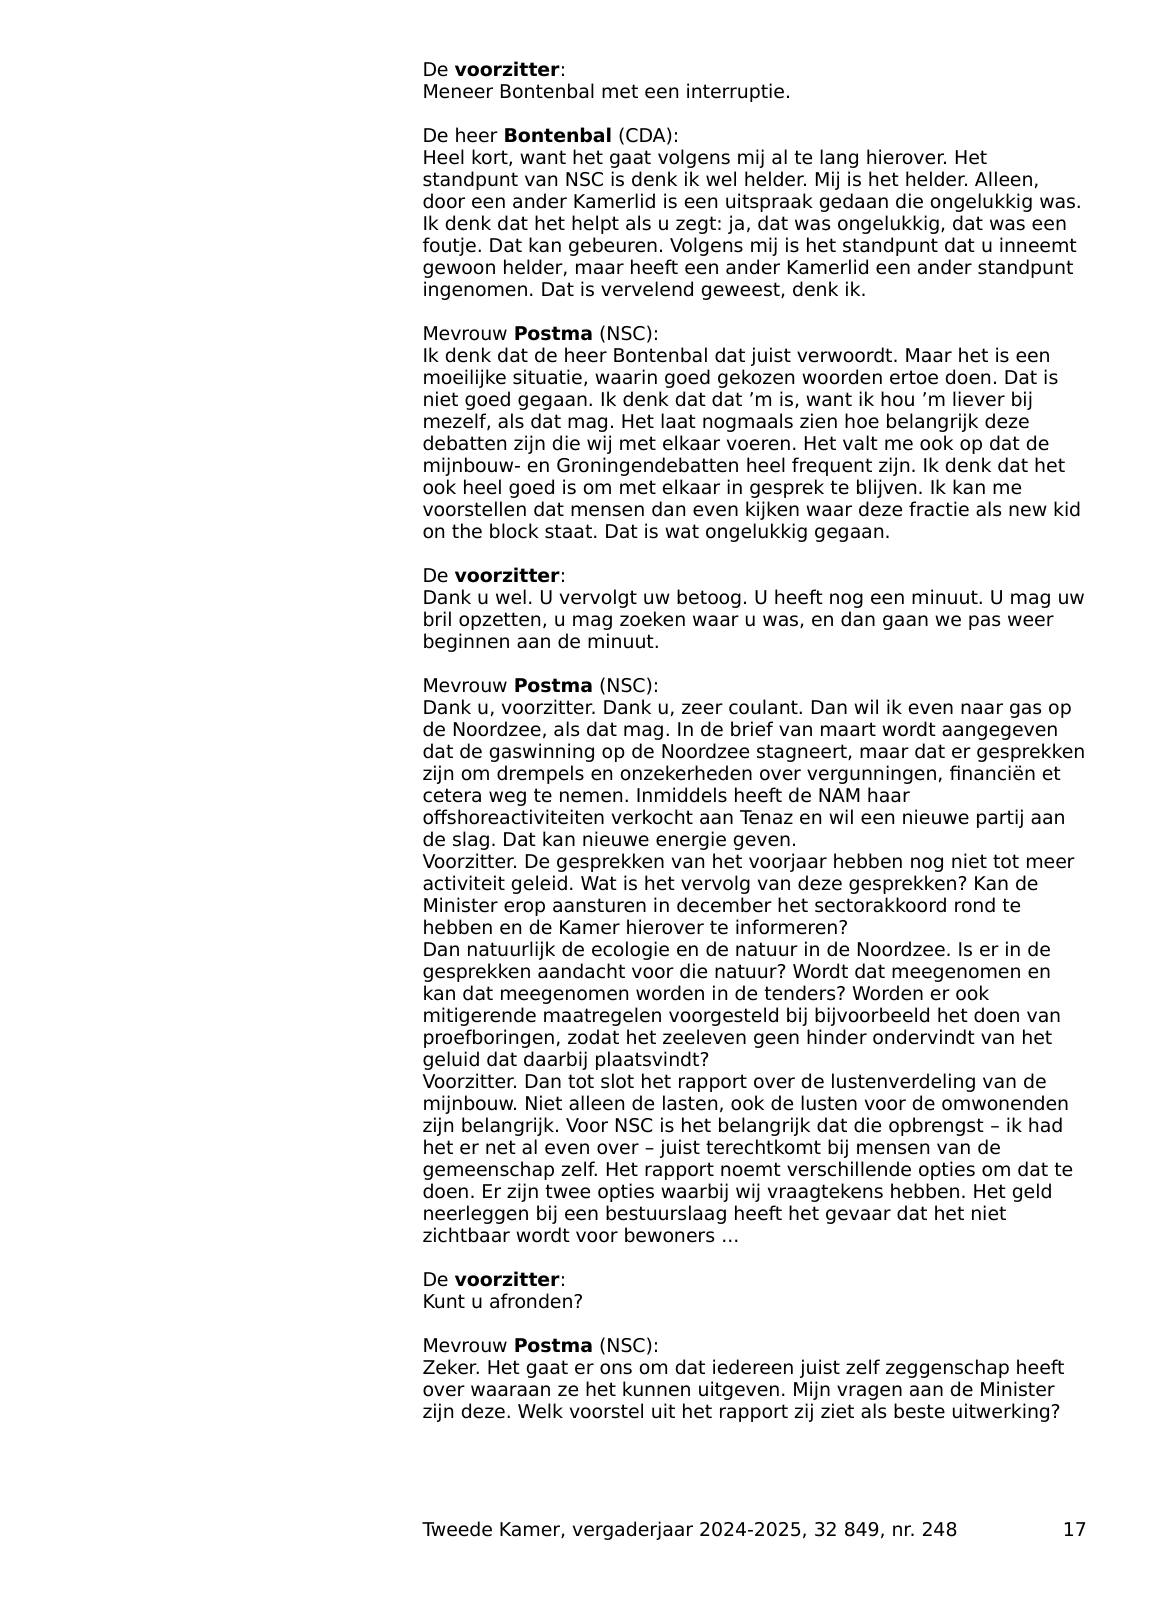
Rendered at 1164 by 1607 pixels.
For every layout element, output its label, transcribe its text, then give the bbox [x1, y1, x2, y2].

text De heer Bontenbal (CDA): [422, 125, 1087, 147]
text Mevrouw Postma (NSC): [422, 1335, 1087, 1357]
text Voorzitter. De gesprekken van het voorjaar hebben nog niet tot meer activiteit geleid. Wat is het vervolg van deze gesprekken? Kan de Minister erop aansturen in december het sectorakkoord rond te hebben en de Kamer hierover te informeren? [422, 851, 1087, 939]
text Voorzitter. Dan tot slot het rapport over de lustenverdeling van de mijnbouw. Niet alleen de lasten, ook de lusten voor de omwonenden zijn belangrijk. Voor NSC is het belangrijk dat die opbrengst – ik had het er net al even over – juist terechtkomt bij mensen van de gemeenschap zelf. Het rapport noemt verschillende opties om dat te doen. Er zijn twee opties waarbij wij vraagtekens hebben. Het geld neerleggen bij een bestuurslaag heeft het gevaar dat het niet zichtbaar wordt voor bewoners ... [422, 1071, 1087, 1247]
text Dan natuurlijk de ecologie en de natuur in de Noordzee. Is er in de gesprekken aandacht voor die natuur? Wordt dat meegenomen en kan dat meegenomen worden in de tenders? Worden er ook mitigerende maatregelen voorgesteld bij bijvoorbeeld het doen van proefboringen, zodat het zeeleven geen hinder ondervindt van het geluid dat daarbij plaatsvindt? [422, 939, 1087, 1071]
text Ik denk dat de heer Bontenbal dat juist verwoordt. Maar het is een moeilijke situatie, waarin goed gekozen woorden ertoe doen. Dat is niet goed gegaan. Ik denk dat dat ’m is, want ik hou ’m liever bij mezelf, als dat mag. Het laat nogmaals zien hoe belangrijk deze debatten zijn die wij met elkaar voeren. Het valt me ook op dat de mijnbouw- en Groningendebatten heel frequent zijn. Ik denk dat het ook heel goed is om met elkaar in gesprek te blijven. Ik kan me voorstellen dat mensen dan even kijken waar deze fractie als new kid on the block staat. Dat is wat ongelukkig gegaan. [422, 345, 1087, 543]
text De voorzitter: [422, 1269, 1087, 1291]
text Meneer Bontenbal met een interruptie. [422, 81, 1087, 103]
text Heel kort, want het gaat volgens mij al te lang hierover. Het standpunt van NSC is denk ik wel helder. Mij is het helder. Alleen, door een ander Kamerlid is een uitspraak gedaan die ongelukkig was. Ik denk dat het helpt als u zegt: ja, dat was ongelukkig, dat was een foutje. Dat kan gebeuren. Volgens mij is het standpunt dat u inneemt gewoon helder, maar heeft een ander Kamerlid een ander standpunt ingenomen. Dat is vervelend geweest, denk ik. [422, 147, 1087, 301]
text Mevrouw Postma (NSC): [422, 323, 1087, 345]
text Zeker. Het gaat er ons om dat iedereen juist zelf zeggenschap heeft over waaraan ze het kunnen uitgeven. Mijn vragen aan de Minister zijn deze. Welk voorstel uit het rapport zij ziet als beste uitwerking? [422, 1357, 1087, 1423]
text Dank u, voorzitter. Dank u, zeer coulant. Dan wil ik even naar gas op de Noordzee, als dat mag. In de brief van maart wordt aangegeven dat de gaswinning op de Noordzee stagneert, maar dat er gesprekken zijn om drempels en onzekerheden over vergunningen, financiën et cetera weg te nemen. Inmiddels heeft de NAM haar offshoreactiviteiten verkocht aan Tenaz en wil een nieuwe partij aan de slag. Dat kan nieuwe energie geven. [422, 697, 1087, 851]
text De voorzitter: [422, 565, 1087, 587]
text De voorzitter: [422, 59, 1087, 81]
text Kunt u afronden? [422, 1291, 1087, 1313]
text Mevrouw Postma (NSC): [422, 675, 1087, 697]
text Dank u wel. U vervolgt uw betoog. U heeft nog een minuut. U mag uw bril opzetten, u mag zoeken waar u was, en dan gaan we pas weer beginnen aan de minuut. [422, 587, 1087, 653]
